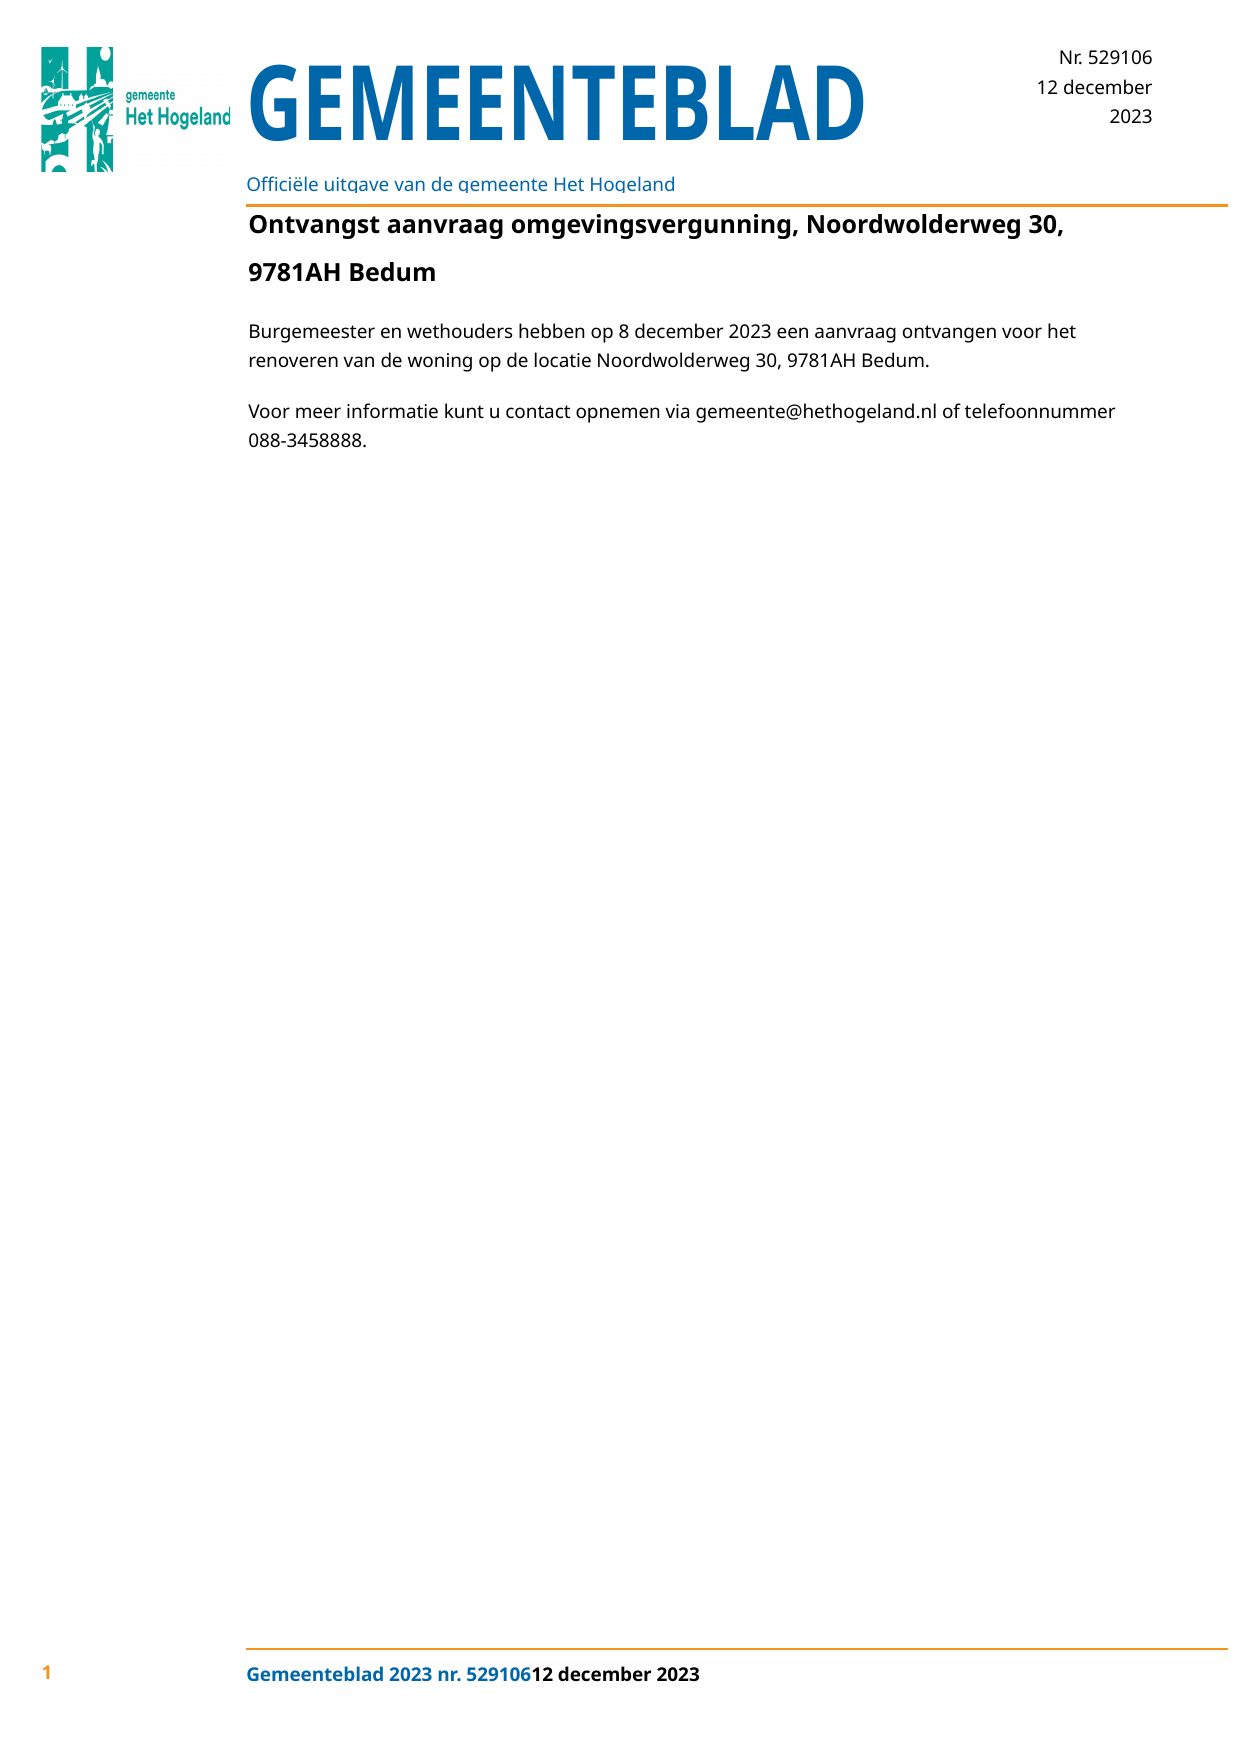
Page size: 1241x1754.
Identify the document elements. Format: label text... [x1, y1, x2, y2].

text Voor meer informatie kunt u contact opnemen via gemeente@hethogeland.nl of telefoonnummer 088-3458888. [248, 398, 1152, 453]
picture [41, 47, 231, 172]
text Ontvangst aanvraag omgevingsvergunning, Noordwolderweg 30, 9781AH Bedum [248, 207, 1152, 288]
text Burgemeester en wethouders hebben op 8 december 2023 een aanvraag ontvangen voor het renoveren van de woning op de locatie Noordwolderweg 30, 9781AH Bedum. [248, 318, 1152, 373]
